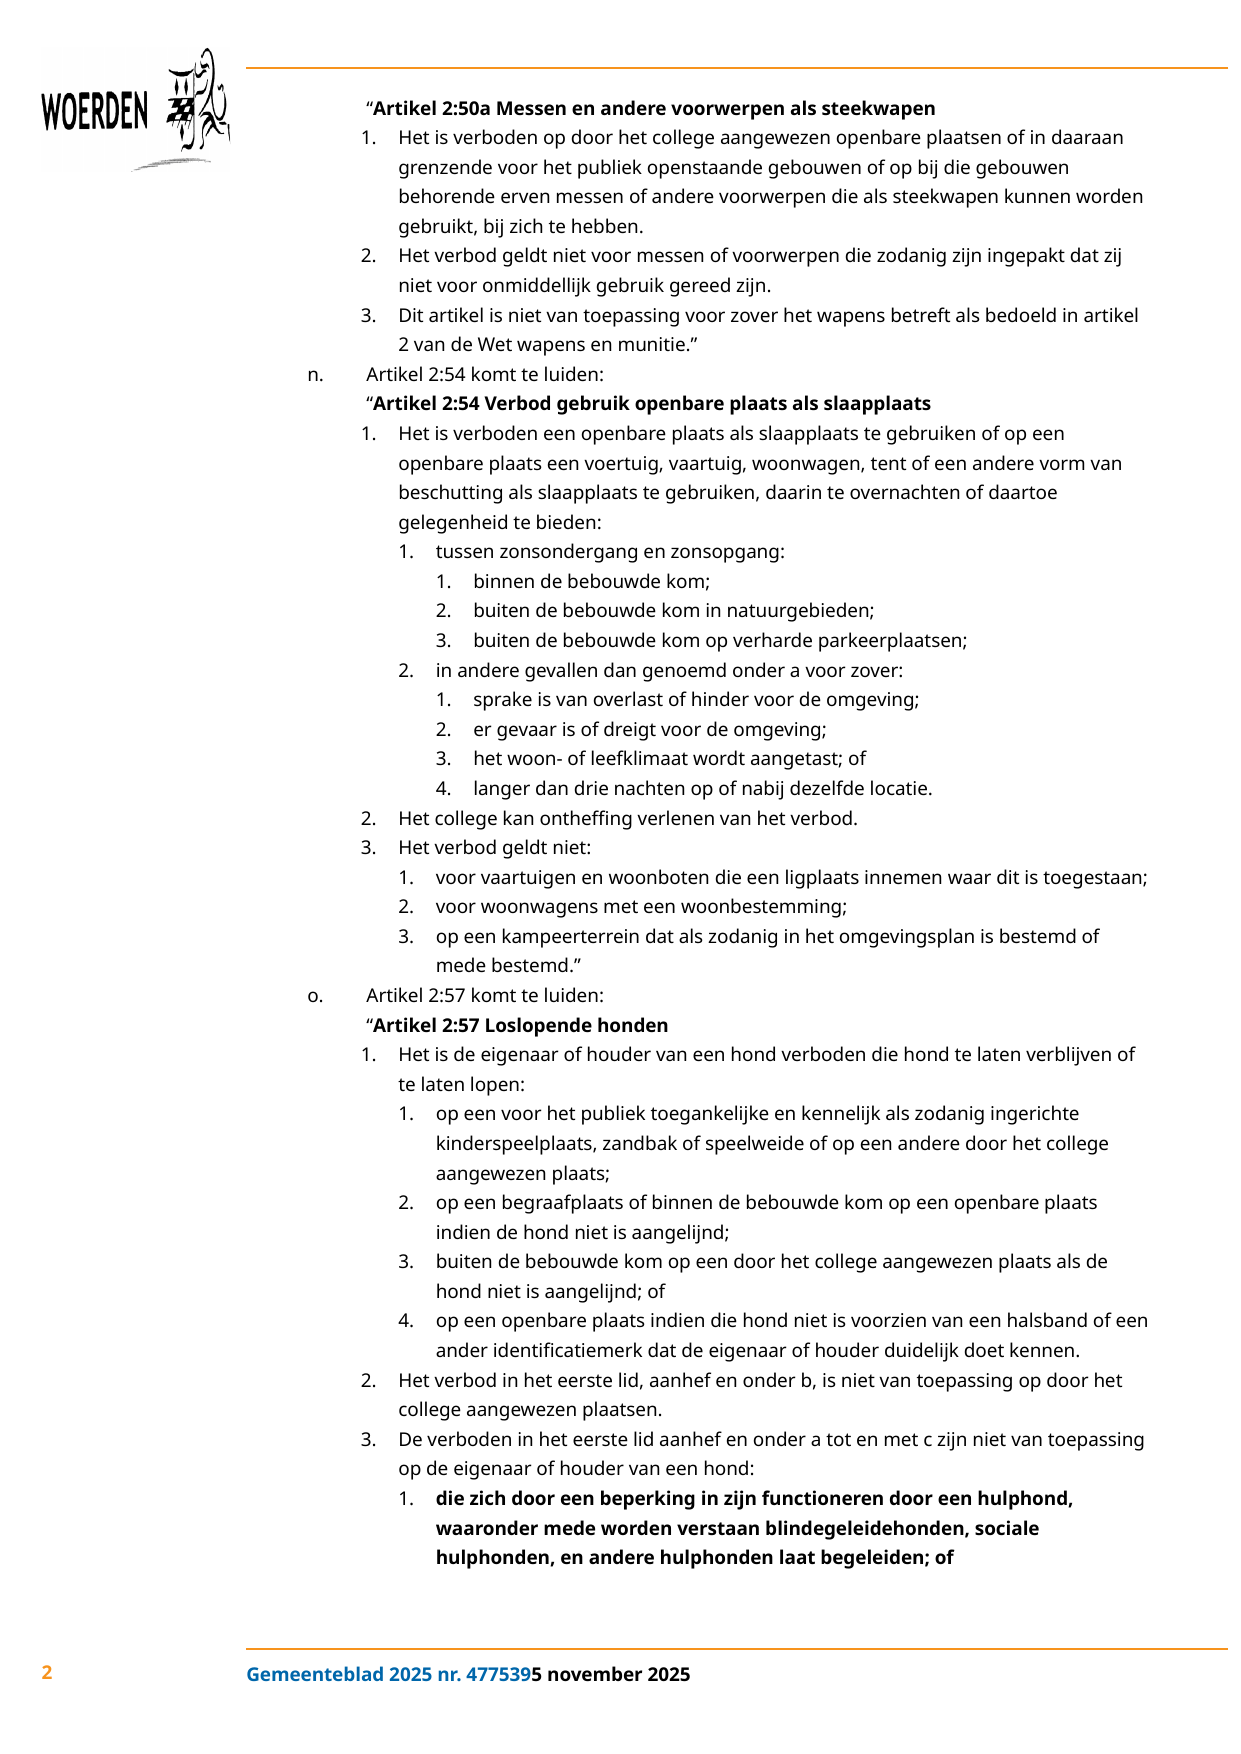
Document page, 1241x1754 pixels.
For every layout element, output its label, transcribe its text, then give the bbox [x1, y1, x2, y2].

list Het verbod in het eerste lid, aanhef en onder b, is niet van toepassing op door het college aangewezen plaatsen. [361, 1367, 1152, 1422]
list buiten de bebouwde kom op verharde parkeerplaatsen; [436, 627, 1152, 653]
list Artikel 2:57 komt te luiden: [307, 982, 1152, 1008]
list voor vaartuigen en woonboten die een ligplaats innemen waar dit is toegestaan; [398, 864, 1152, 890]
list tussen zonsondergang en zonsopgang: [398, 538, 1152, 564]
list Het is verboden op door het college aangewezen openbare plaatsen of in daaraan grenzende voor het publiek openstaande gebouwen of op bij die gebouwen behorende erven messen of andere voorwerpen die als steekwapen kunnen worden gebruikt, bij zich te hebben. [361, 124, 1152, 239]
list op een begraafplaats of binnen de bebouwde kom op een openbare plaats indien de hond niet is aangelijnd; [398, 1189, 1152, 1245]
list Het verbod geldt niet voor messen of voorwerpen die zodanig zijn ingepakt dat zij niet voor onmiddellijk gebruik gereed zijn. [361, 243, 1152, 298]
list die zich door een beperking in zijn functioneren door een hulphond, waaronder mede worden verstaan blindegeleidehonden, sociale hulphonden, en andere hulphonden laat begeleiden; of [398, 1485, 1152, 1570]
list Het verbod geldt niet: [361, 834, 1152, 860]
list het woon- of leefklimaat wordt aangetast; of [436, 746, 1152, 771]
list De verboden in het eerste lid aanhef en onder a tot en met c zijn niet van toepassing op de eigenaar of houder van een hond: [361, 1426, 1152, 1481]
list buiten de bebouwde kom in natuurgebieden; [436, 598, 1152, 623]
list “Artikel 2:54 Verbod gebruik openbare plaats als slaapplaats [307, 391, 1152, 416]
list er gevaar is of dreigt voor de omgeving; [436, 716, 1152, 742]
list buiten de bebouwde kom op een door het college aangewezen plaats als de hond niet is aangelijnd; of [398, 1248, 1152, 1304]
list Het is verboden een openbare plaats als slaapplaats te gebruiken of op een openbare plaats een voertuig, vaartuig, woonwagen, tent of een andere vorm van beschutting als slaapplaats te gebruiken, daarin te overnachten of daartoe gelegenheid te bieden: [361, 420, 1152, 535]
list Artikel 2:54 komt te luiden: [307, 361, 1152, 387]
list “Artikel 2:57 Loslopende honden [307, 1012, 1152, 1038]
list voor woonwagens met een woonbestemming; [398, 893, 1152, 919]
list op een openbare plaats indien die hond niet is voorzien van een halsband of een ander identificatiemerk dat de eigenaar of houder duidelijk doet kennen. [398, 1308, 1152, 1363]
list Dit artikel is niet van toepassing voor zover het wapens betreft als bedoeld in artikel 2 van de Wet wapens en munitie.” [361, 302, 1152, 357]
list Het is de eigenaar of houder van een hond verboden die hond te laten verblijven of te laten lopen: [361, 1041, 1152, 1097]
picture [41, 47, 231, 172]
list op een kampeerterrein dat als zodanig in het omgevingsplan is bestemd of mede bestemd.” [398, 923, 1152, 978]
list in andere gevallen dan genoemd onder a voor zover: [398, 657, 1152, 683]
list langer dan drie nachten op of nabij dezelfde locatie. [436, 775, 1152, 801]
list sprake is van overlast of hinder voor de omgeving; [436, 686, 1152, 712]
list Het college kan ontheffing verlenen van het verbod. [361, 805, 1152, 831]
list binnen de bebouwde kom; [436, 568, 1152, 594]
list “Artikel 2:50a Messen en andere voorwerpen als steekwapen [307, 95, 1152, 121]
list op een voor het publiek toegankelijke en kennelijk als zodanig ingerichte kinderspeelplaats, zandbak of speelweide of op een andere door het college aangewezen plaats; [398, 1101, 1152, 1186]
